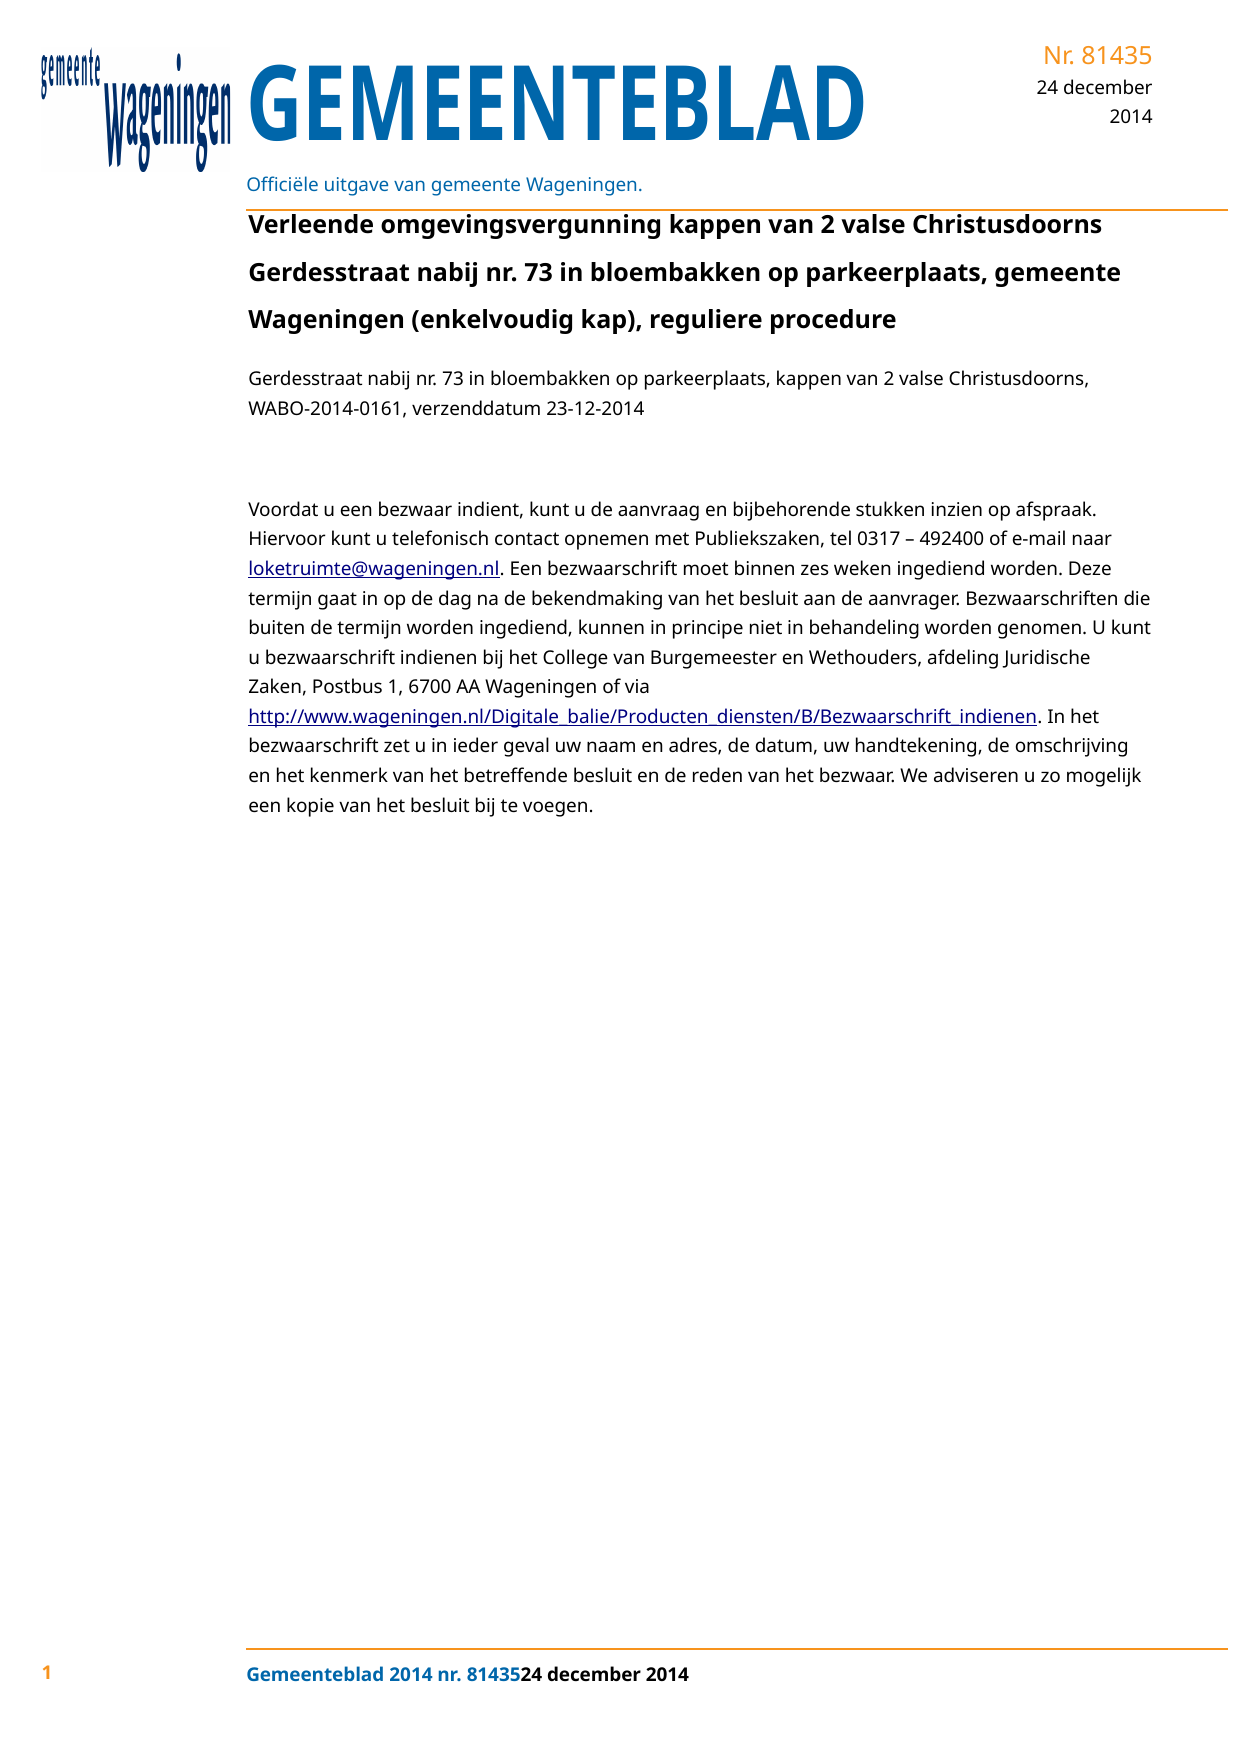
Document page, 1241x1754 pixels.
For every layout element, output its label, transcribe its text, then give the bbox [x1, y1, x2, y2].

text Gerdesstraat nabij nr. 73 in bloembakken op parkeerplaats, kappen van 2 valse Christusdoorns, WABO-2014-0161, verzenddatum 23-12-2014 [248, 366, 1152, 421]
picture [41, 47, 231, 172]
text Verleende omgevingsvergunning kappen van 2 valse Christusdoorns Gerdesstraat nabij nr. 73 in bloembakken op parkeerplaats, gemeente Wageningen (enkelvoudig kap), reguliere procedure [248, 211, 1152, 336]
text Voordat u een bezwaar indient, kunt u de aanvraag en bijbehorende stukken inzien op afspraak. Hiervoor kunt u telefonisch contact opnemen met Publiekszaken, tel 0317 – 492400 of e-mail naar loketruimte@wageningen.nl. Een bezwaarschrift moet binnen zes weken ingediend worden. Deze termijn gaat in op de dag na de bekendmaking van het besluit aan de aanvrager. Bezwaarschriften die buiten de termijn worden ingediend, kunnen in principe niet in behandeling worden genomen. U kunt u bezwaarschrift indienen bij het College van Burgemeester en Wethouders, afdeling Juridische Zaken, Postbus 1, 6700 AA Wageningen of via http://www.wageningen.nl/Digitale_balie/Producten_diensten/B/Bezwaarschrift_indienen. In het bezwaarschrift zet u in ieder geval uw naam en adres, de datum, uw handtekening, de omschrijving en het kenmerk van het betreffende besluit en de reden van het bezwaar. We adviseren u zo mogelijk een kopie van het besluit bij te voegen. [248, 496, 1152, 817]
